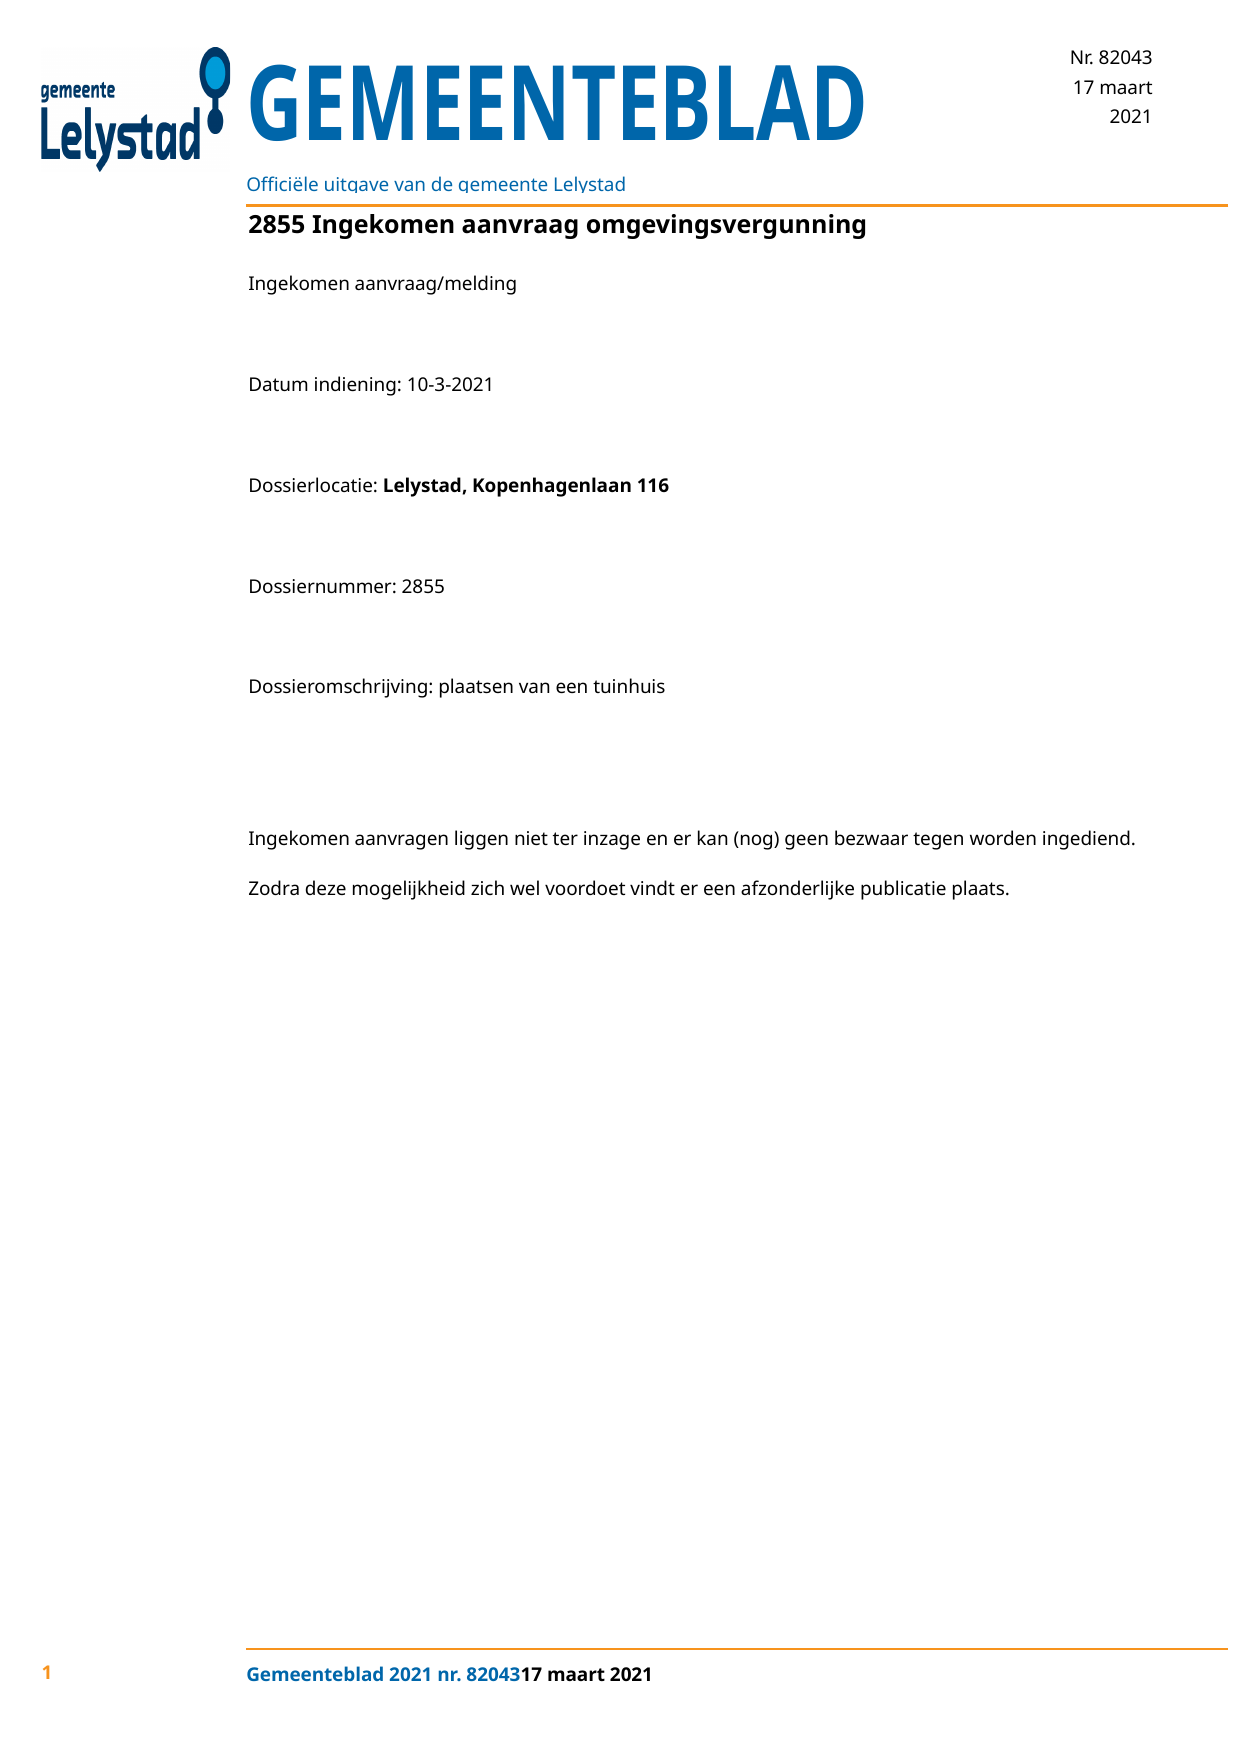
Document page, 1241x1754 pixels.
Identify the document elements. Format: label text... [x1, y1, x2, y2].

text Dossierlocatie: Lelystad, Kopenhagenlaan 116 [248, 472, 1152, 498]
text Zodra deze mogelijkheid zich wel voordoet vindt er een afzonderlijke publicatie plaats. [248, 875, 1152, 901]
text Dossiernummer: 2855 [248, 573, 1152, 598]
text Dossieromschrijving: plaatsen van een tuinhuis [248, 674, 1152, 699]
picture [41, 47, 231, 172]
text 2855 Ingekomen aanvraag omgevingsvergunning [248, 207, 1152, 241]
text Ingekomen aanvragen liggen niet ter inzage en er kan (nog) geen bezwaar tegen worden ingediend. [248, 825, 1152, 851]
text Ingekomen aanvraag/melding [248, 270, 1152, 296]
text Datum indiening: 10-3-2021 [248, 371, 1152, 397]
